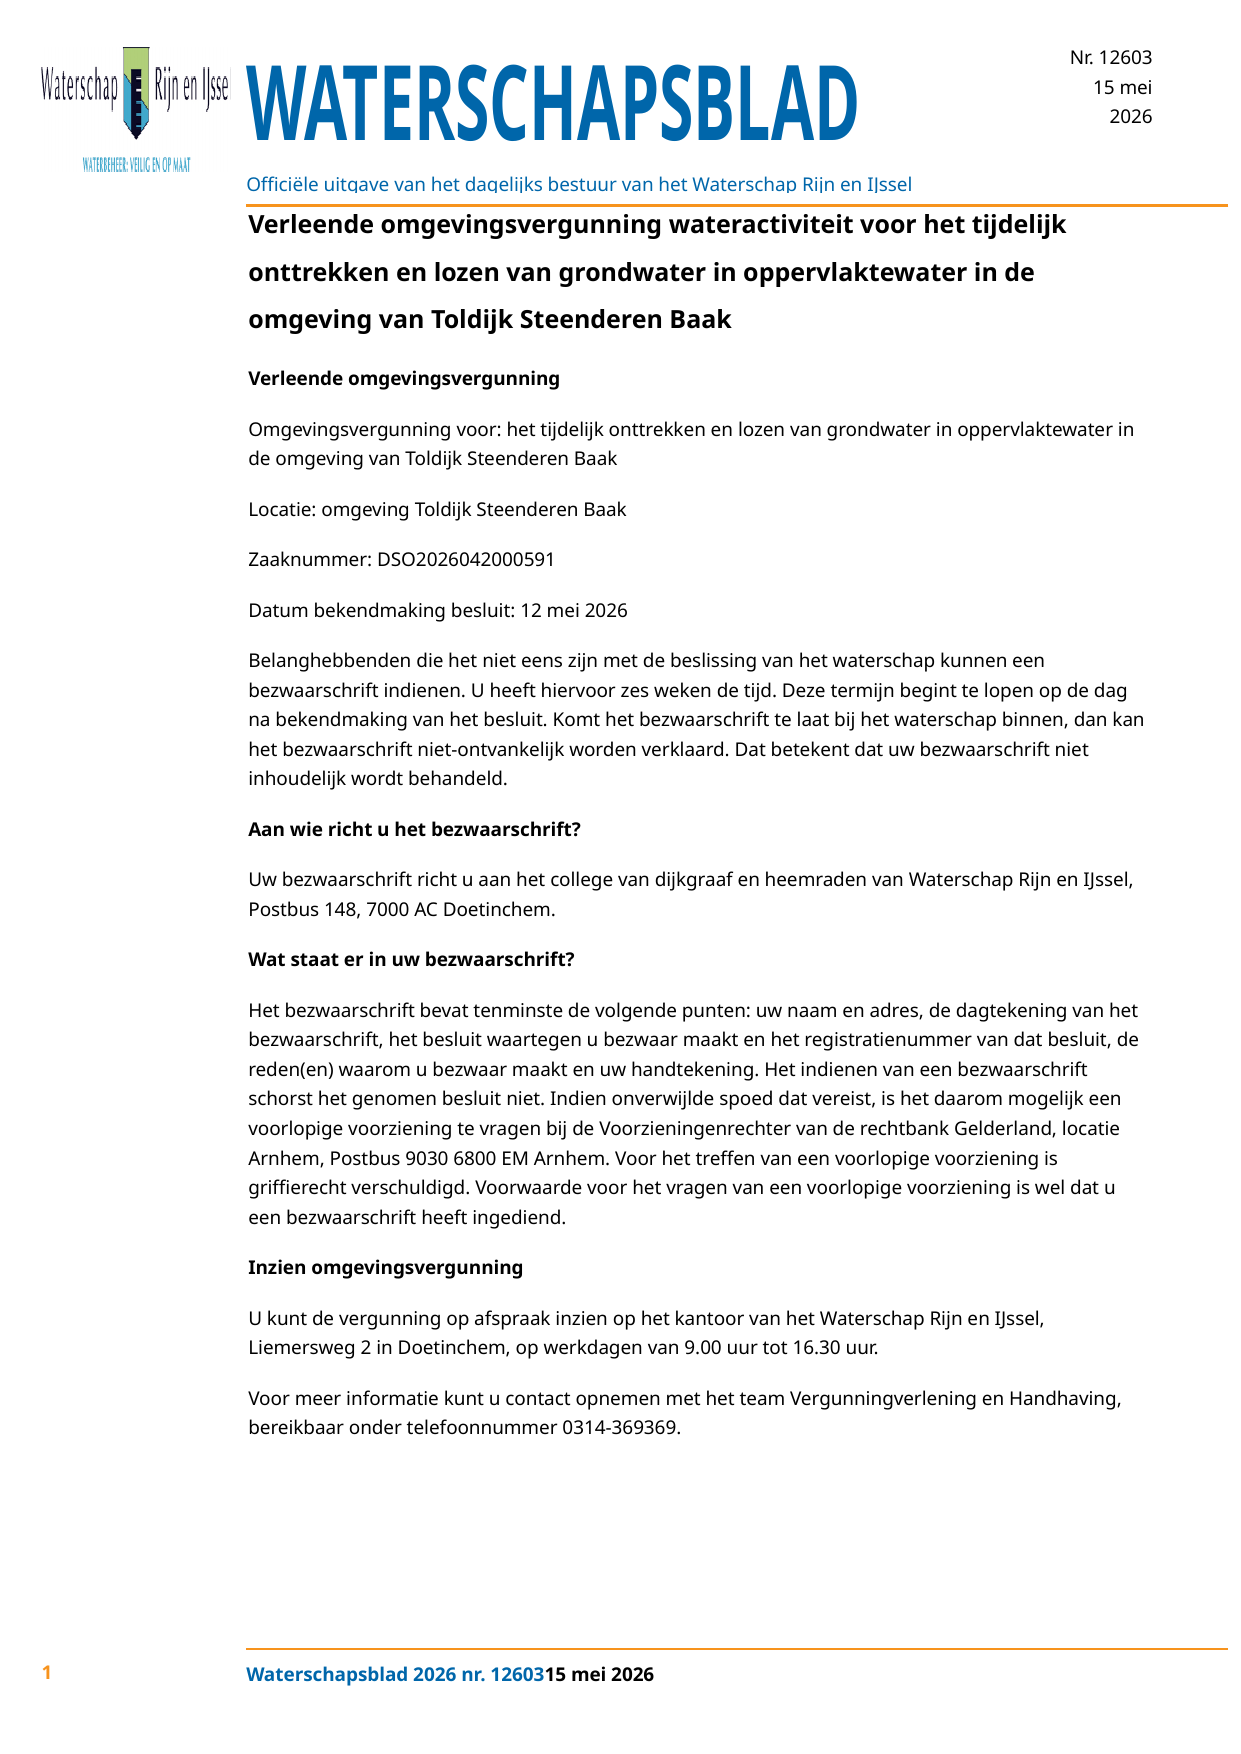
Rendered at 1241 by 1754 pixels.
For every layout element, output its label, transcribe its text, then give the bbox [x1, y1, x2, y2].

text Uw bezwaarschrift richt u aan het college van dijkgraaf en heemraden van Waterschap Rijn en IJssel, Postbus 148, 7000 AC Doetinchem. [248, 866, 1152, 922]
text Datum bekendmaking besluit: 12 mei 2026 [248, 597, 1152, 622]
picture [41, 47, 231, 172]
text Zaaknummer: DSO2026042000591 [248, 546, 1152, 572]
text Aan wie richt u het bezwaarschrift? [248, 816, 1152, 842]
text Locatie: omgeving Toldijk Steenderen Baak [248, 496, 1152, 522]
text U kunt de vergunning op afspraak inzien op het kantoor van het Waterschap Rijn en IJssel, Liemersweg 2 in Doetinchem, op werkdagen van 9.00 uur tot 16.30 uur. [248, 1305, 1152, 1360]
text Verleende omgevingsvergunning [248, 366, 1152, 391]
text Het bezwaarschrift bevat tenminste de volgende punten: uw naam en adres, de dagtekening van het bezwaarschrift, het besluit waartegen u bezwaar maakt en het registratienummer van dat besluit, de reden(en) waarom u bezwaar maakt en uw handtekening. Het indienen van een bezwaarschrift schorst het genomen besluit niet. Indien onverwijlde spoed dat vereist, is het daarom mogelijk een voorlopige voorziening te vragen bij de Voorzieningenrechter van de rechtbank Gelderland, locatie Arnhem, Postbus 9030 6800 EM Arnhem. Voor het treffen van een voorlopige voorziening is griffierecht verschuldigd. Voorwaarde voor het vragen van een voorlopige voorziening is wel dat u een bezwaarschrift heeft ingediend. [248, 997, 1152, 1229]
text Omgevingsvergunning voor: het tijdelijk onttrekken en lozen van grondwater in oppervlaktewater in de omgeving van Toldijk Steenderen Baak [248, 416, 1152, 471]
text Wat staat er in uw bezwaarschrift? [248, 946, 1152, 972]
text Belanghebbenden die het niet eens zijn met de beslissing van het waterschap kunnen een bezwaarschrift indienen. U heeft hiervoor zes weken de tijd. Deze termijn begint te lopen op de dag na bekendmaking van het besluit. Komt het bezwaarschrift te laat bij het waterschap binnen, dan kan het bezwaarschrift niet-ontvankelijk worden verklaard. Dat betekent dat uw bezwaarschrift niet inhoudelijk wordt behandeld. [248, 647, 1152, 791]
text Inzien omgevingsvergunning [248, 1254, 1152, 1280]
text Voor meer informatie kunt u contact opnemen met het team Vergunningverlening en Handhaving, bereikbaar onder telefoonnummer 0314-369369. [248, 1385, 1152, 1440]
text Verleende omgevingsvergunning wateractiviteit voor het tijdelijk onttrekken en lozen van grondwater in oppervlaktewater in de omgeving van Toldijk Steenderen Baak [248, 207, 1152, 336]
